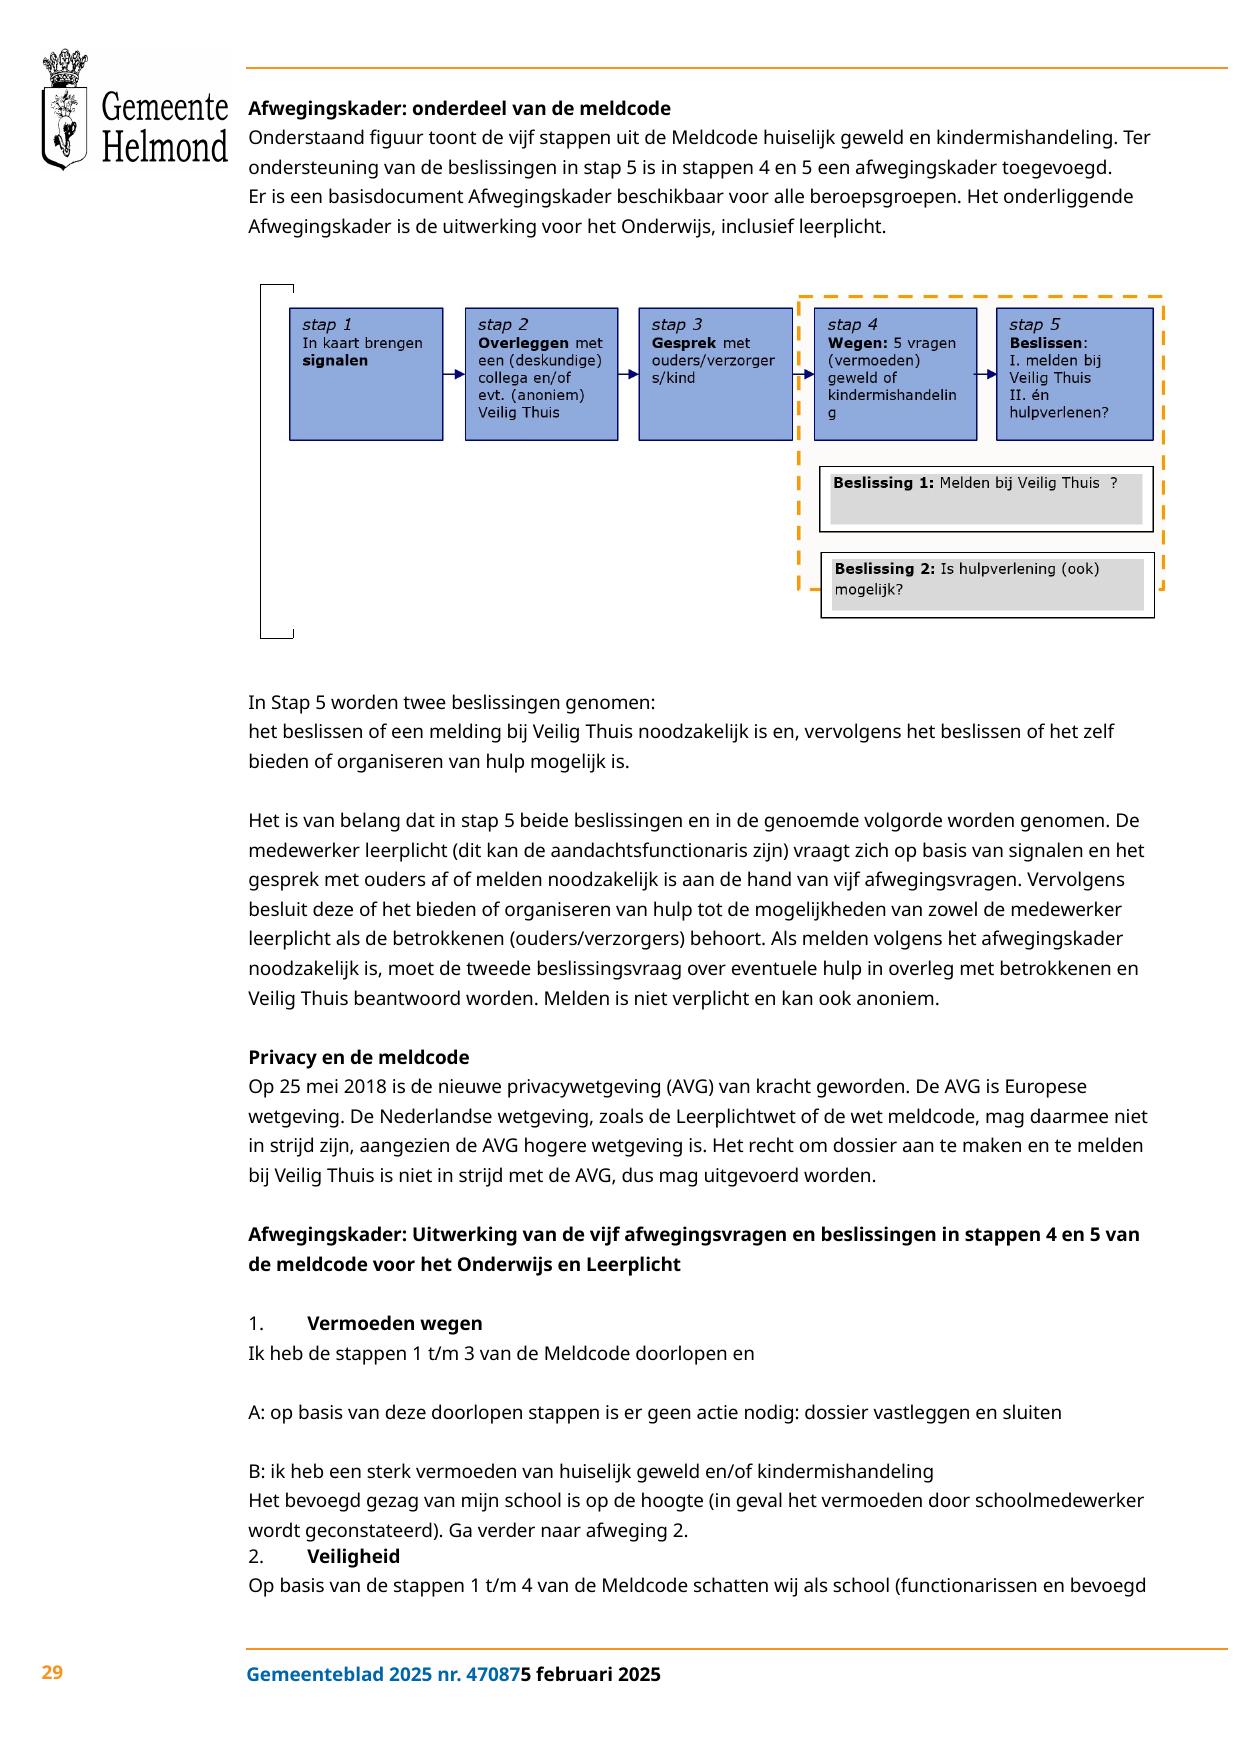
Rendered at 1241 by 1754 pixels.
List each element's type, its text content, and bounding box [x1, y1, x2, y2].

text Op 25 mei 2018 is de nieuwe privacywetgeving (AVG) van kracht geworden. De AVG is Europese wetgeving. De Nederlandse wetgeving, zoals de Leerplichtwet of de wet meldcode, mag daarmee niet in strijd zijn, aangezien de AVG hogere wetgeving is. Het recht om dossier aan te maken en te melden bij Veilig Thuis is niet in strijd met de AVG, dus mag uitgevoerd worden. [248, 1073, 1152, 1188]
text het beslissen of een melding bij Veilig Thuis noodzakelijk is en, vervolgens het beslissen of het zelf bieden of organiseren van hulp mogelijk is. [248, 718, 1152, 774]
text Het is van belang dat in stap 5 beide beslissingen en in de genoemde volgorde worden genomen. De medewerker leerplicht (dit kan de aandachtsfunctionaris zijn) vraagt zich op basis van signalen en het gesprek met ouders af of melden noodzakelijk is aan de hand van vijf afwegingsvragen. Vervolgens besluit deze of het bieden of organiseren van hulp tot de mogelijkheden van zowel de medewerker leerplicht als de betrokkenen (ouders/verzorgers) behoort. Als melden volgens het afwegingskader noodzakelijk is, moet de tweede beslissingsvraag over eventuele hulp in overleg met betrokkenen en Veilig Thuis beantwoord worden. Melden is niet verplicht en kan ook anoniem. [248, 807, 1152, 1010]
picture [268, 293, 1173, 629]
text Er is een basisdocument Afwegingskader beschikbaar voor alle beroepsgroepen. Het onderliggende Afwegingskader is de uitwerking voor het Onderwijs, inclusief leerplicht. [248, 183, 1152, 239]
text Privacy en de meldcode [248, 1044, 1152, 1069]
text Onderstaand figuur toont de vijf stappen uit de Meldcode huiselijk geweld en kindermishandeling. Ter ondersteuning van de beslissingen in stap 5 is in stappen 4 en 5 een afwegingskader toegevoegd. [248, 124, 1152, 180]
text Afwegingskader: onderdeel van de meldcode [248, 95, 1152, 121]
picture [41, 47, 231, 172]
table_cell Veiligheid Op basis van de stappen 1 t/m 4 van de Meldcode schatten wij als school (functionarissen en bevoegd [248, 1543, 1152, 1598]
text Afwegingskader: Uitwerking van de vijf afwegingsvragen en beslissingen in stappen 4 en 5 van de meldcode voor het Onderwijs en Leerplicht [248, 1221, 1152, 1277]
text In Stap 5 worden twee beslissingen genomen: [248, 689, 1152, 714]
table_header Vermoeden wegen Ik heb de stappen 1 t/m 3 van de Meldcode doorlopen en A: op basis van deze doorlopen stappen is er geen actie nodig: dossier vastleggen en sluiten B: ik heb een sterk vermoeden van huiselijk geweld en/of kindermishandeling Het bevoegd gezag van mijn school is op de hoogte (in geval het vermoeden door schoolmedewerker wordt geconstateerd). Ga verder naar afweging 2. [248, 1310, 1152, 1543]
